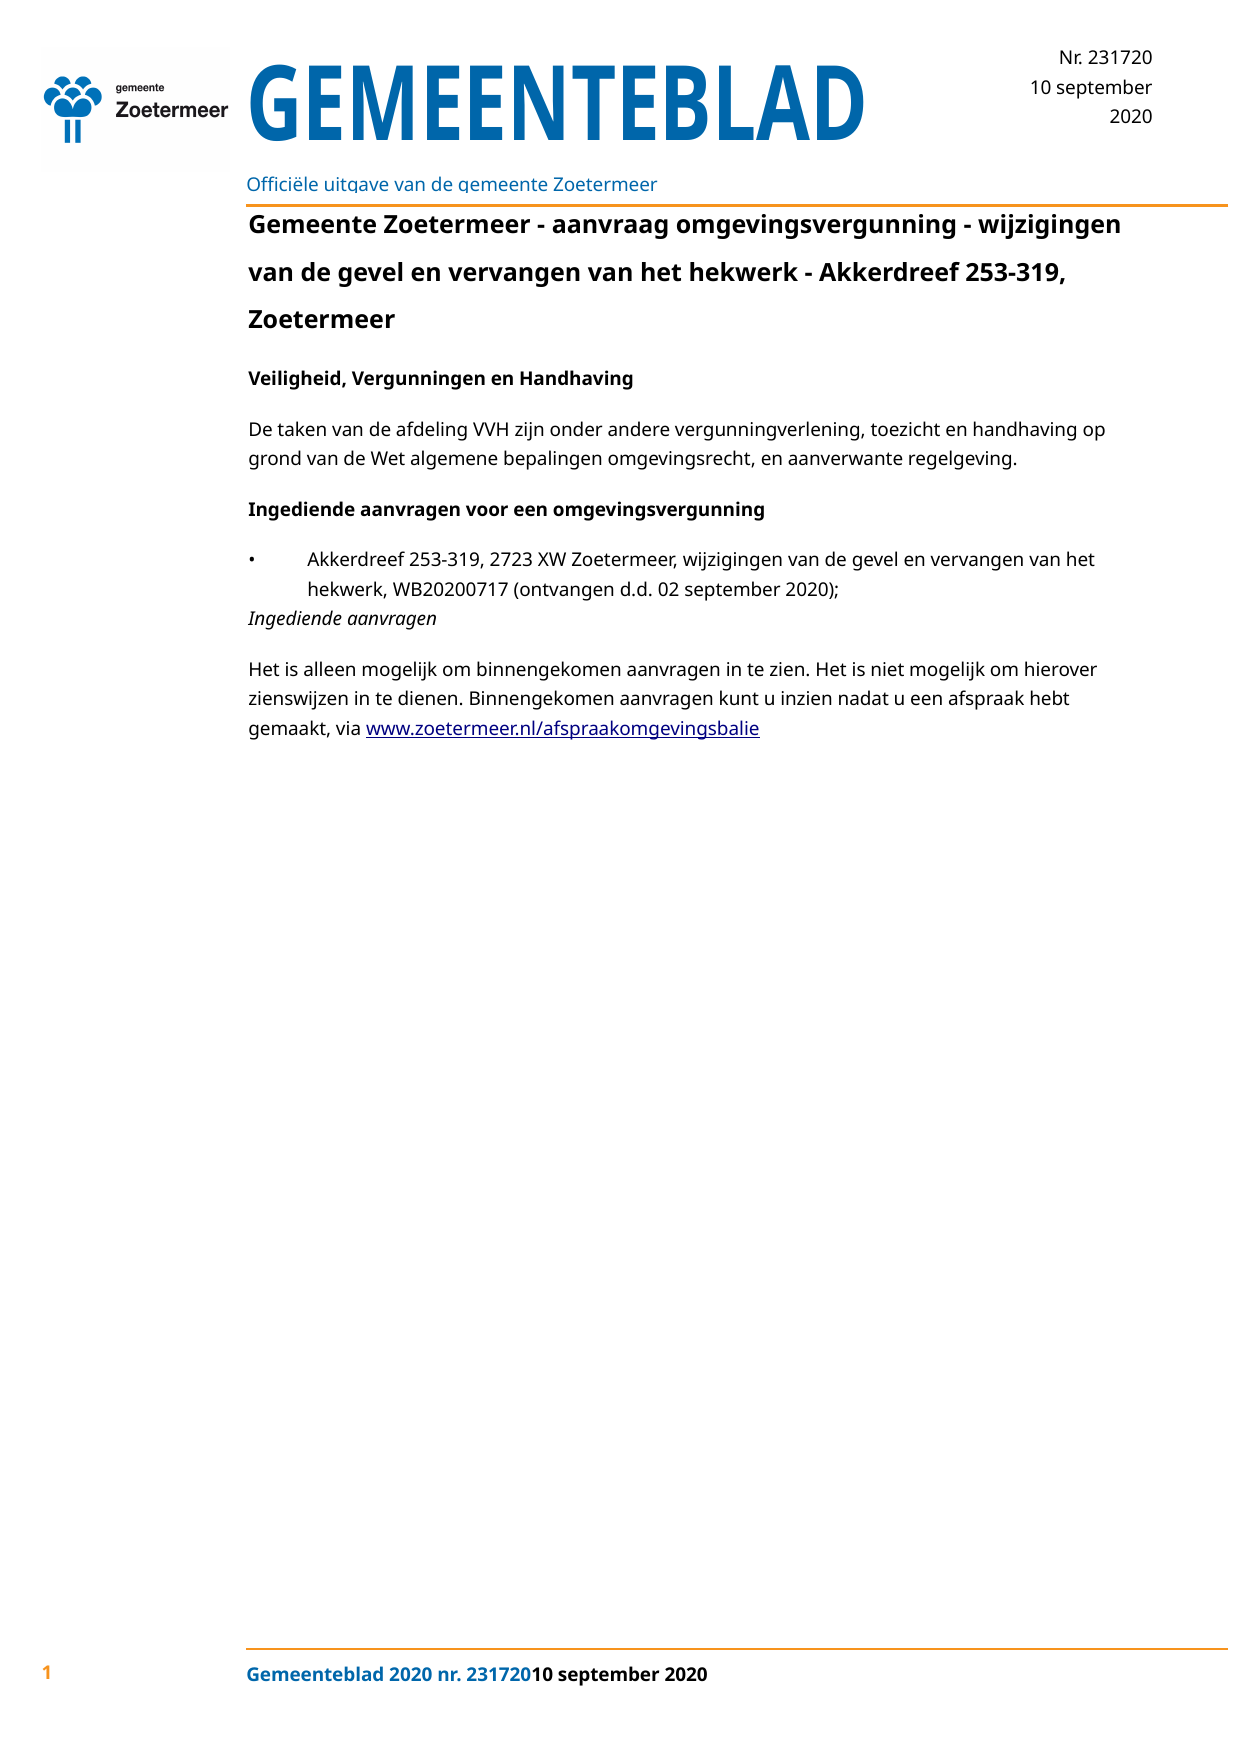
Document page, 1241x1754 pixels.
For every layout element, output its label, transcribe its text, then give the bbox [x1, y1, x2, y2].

list Akkerdreef 253-319, 2723 XW Zoetermeer, wijzigingen van de gevel en vervangen van het hekwerk, WB20200717 (ontvangen d.d. 02 september 2020); [248, 546, 1152, 602]
text Ingediende aanvragen voor een omgevingsvergunning [248, 496, 1152, 522]
text De taken van de afdeling VVH zijn onder andere vergunningverlening, toezicht en handhaving op grond van de Wet algemene bepalingen omgevingsrecht, en aanverwante regelgeving. [248, 416, 1152, 471]
text Veiligheid, Vergunningen en Handhaving [248, 366, 1152, 391]
text Het is alleen mogelijk om binnengekomen aanvragen in te zien. Het is niet mogelijk om hierover zienswijzen in te dienen. Binnengekomen aanvragen kunt u inzien nadat u een afspraak hebt gemaakt, via www.zoetermeer.nl/afspraakomgevingsbalie [248, 656, 1152, 741]
text Ingediende aanvragen [248, 606, 1152, 631]
text Gemeente Zoetermeer - aanvraag omgevingsvergunning - wijzigingen van de gevel en vervangen van het hekwerk - Akkerdreef 253-319, Zoetermeer [248, 207, 1152, 336]
picture [41, 47, 231, 172]
